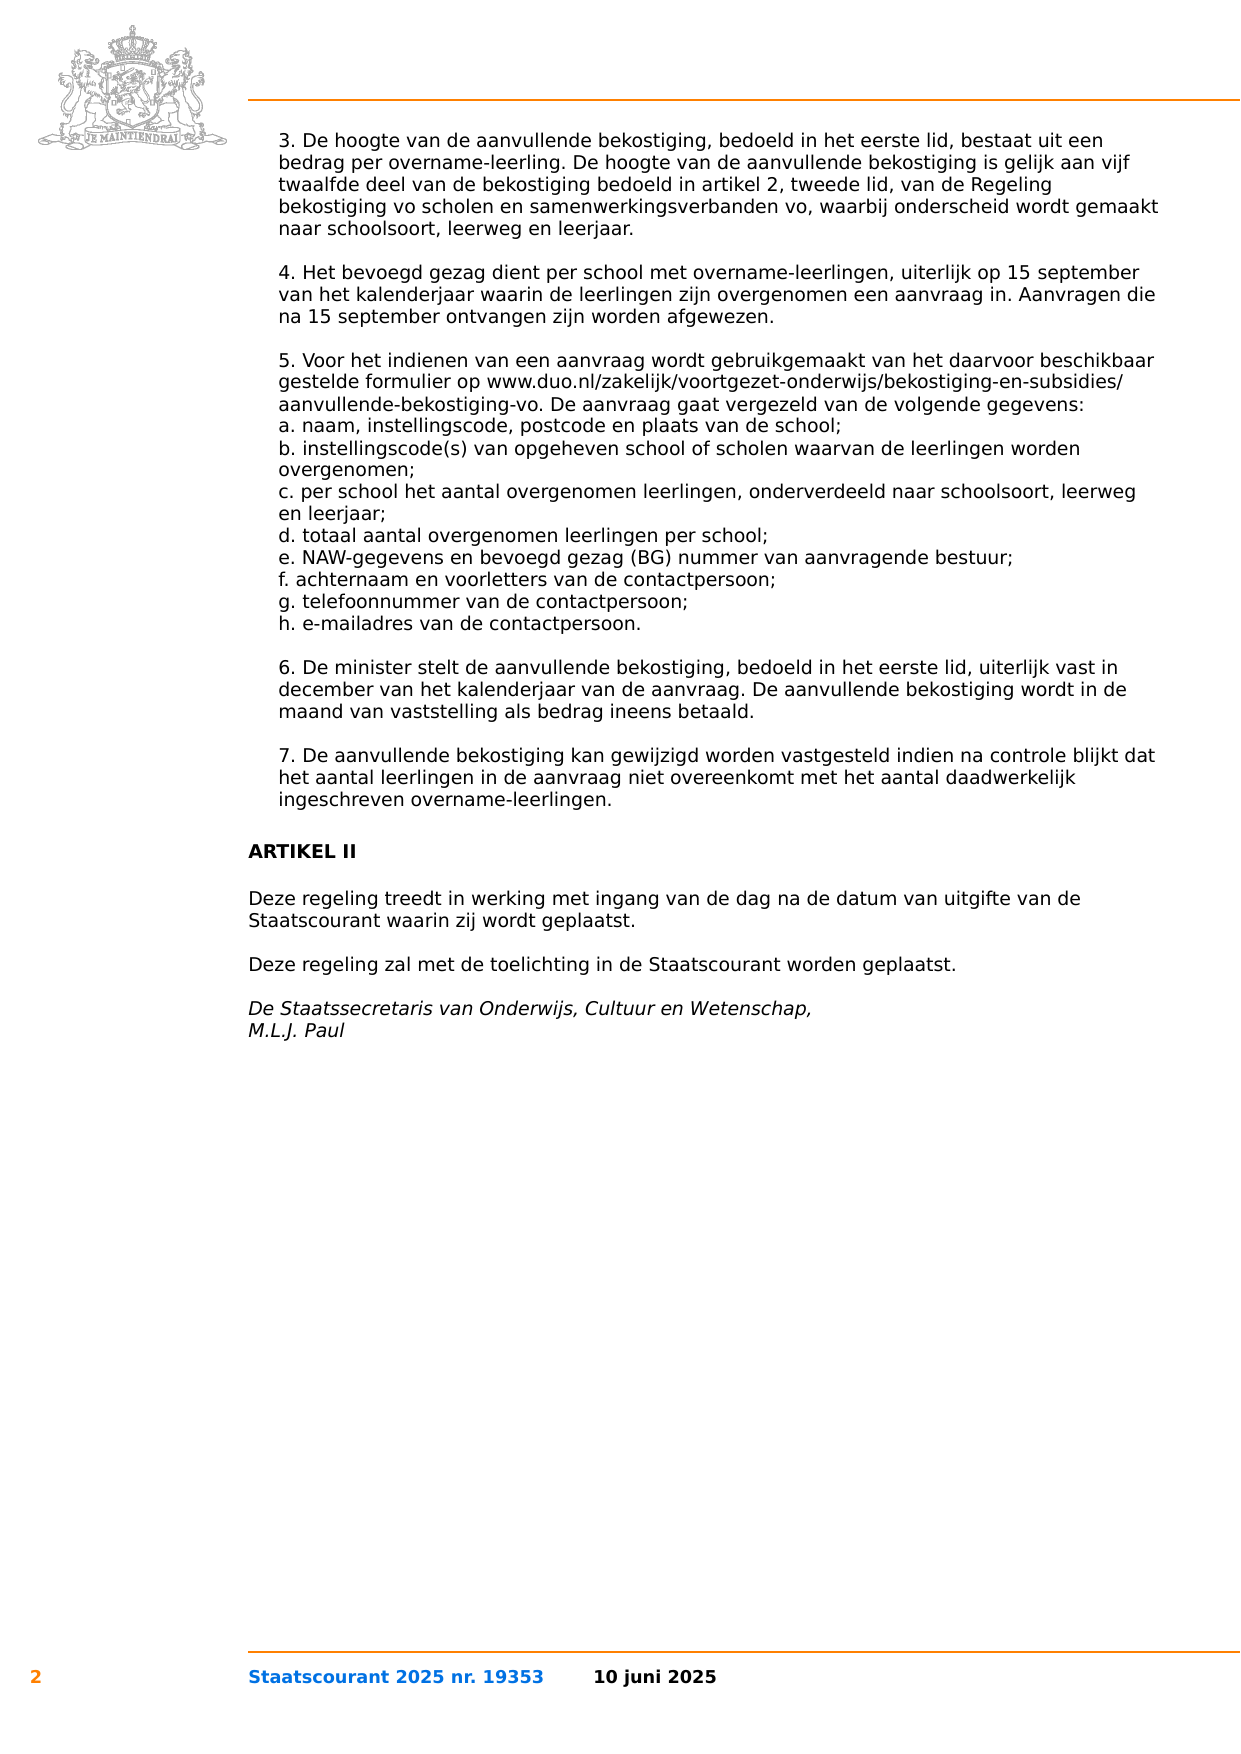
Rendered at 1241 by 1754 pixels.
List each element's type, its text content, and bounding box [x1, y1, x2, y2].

text Deze regeling zal met de toelichting in de Staatscourant worden geplaatst. [248, 954, 1163, 976]
text Deze regeling treedt in werking met ingang van de dag na de datum van uitgifte van de Staatscourant waarin zij wordt geplaatst. [248, 888, 1163, 932]
text f. achternaam en voorletters van de contactpersoon; [278, 569, 1163, 591]
text d. totaal aantal overgenomen leerlingen per school; [278, 525, 1163, 547]
text g. telefoonnummer van de contactpersoon; [278, 591, 1163, 613]
text 5. Voor het indienen van een aanvraag wordt gebruikgemaakt van het daarvoor beschikbaar gestelde formulier op www.duo.nl/zakelijk/voortgezet-onderwijs/bekostiging-en-subsidies/aanvullende-bekostiging-vo. De aanvraag gaat vergezeld van de volgende gegevens: [278, 349, 1163, 415]
text 4. Het bevoegd gezag dient per school met overname-leerlingen, uiterlijk op 15 september van het kalenderjaar waarin de leerlingen zijn overgenomen een aanvraag in. Aanvragen die na 15 september ontvangen zijn worden afgewezen. [278, 262, 1163, 328]
text De Staatssecretaris van Onderwijs, Cultuur en Wetenschap, M.L.J. Paul [248, 997, 1163, 1041]
picture [38, 25, 227, 150]
text 3. De hoogte van de aanvullende bekostiging, bedoeld in het eerste lid, bestaat uit een bedrag per overname-leerling. De hoogte van de aanvullende bekostiging is gelijk aan vijf twaalfde deel van de bekostiging bedoeld in artikel 2, tweede lid, van de Regeling bekostiging vo scholen en samenwerkingsverbanden vo, waarbij onderscheid wordt gemaakt naar schoolsoort, leerweg en leerjaar. [278, 130, 1163, 240]
text c. per school het aantal overgenomen leerlingen, onderverdeeld naar schoolsoort, leerweg en leerjaar; [278, 481, 1163, 525]
text 7. De aanvullende bekostiging kan gewijzigd worden vastgesteld indien na controle blijkt dat het aantal leerlingen in de aanvraag niet overeenkomt met het aantal daadwerkelijk ingeschreven overname-leerlingen. [278, 745, 1163, 811]
subtitle ARTIKEL II [248, 841, 1163, 863]
text a. naam, instellingscode, postcode en plaats van de school; [278, 415, 1163, 437]
text e. NAW-gegevens en bevoegd gezag (BG) nummer van aanvragende bestuur; [278, 547, 1163, 569]
text b. instellingscode(s) van opgeheven school of scholen waarvan de leerlingen worden overgenomen; [278, 437, 1163, 481]
text h. e-mailadres van de contactpersoon. [278, 613, 1163, 635]
text 6. De minister stelt de aanvullende bekostiging, bedoeld in het eerste lid, uiterlijk vast in december van het kalenderjaar van de aanvraag. De aanvullende bekostiging wordt in de maand van vaststelling als bedrag ineens betaald. [278, 657, 1163, 723]
